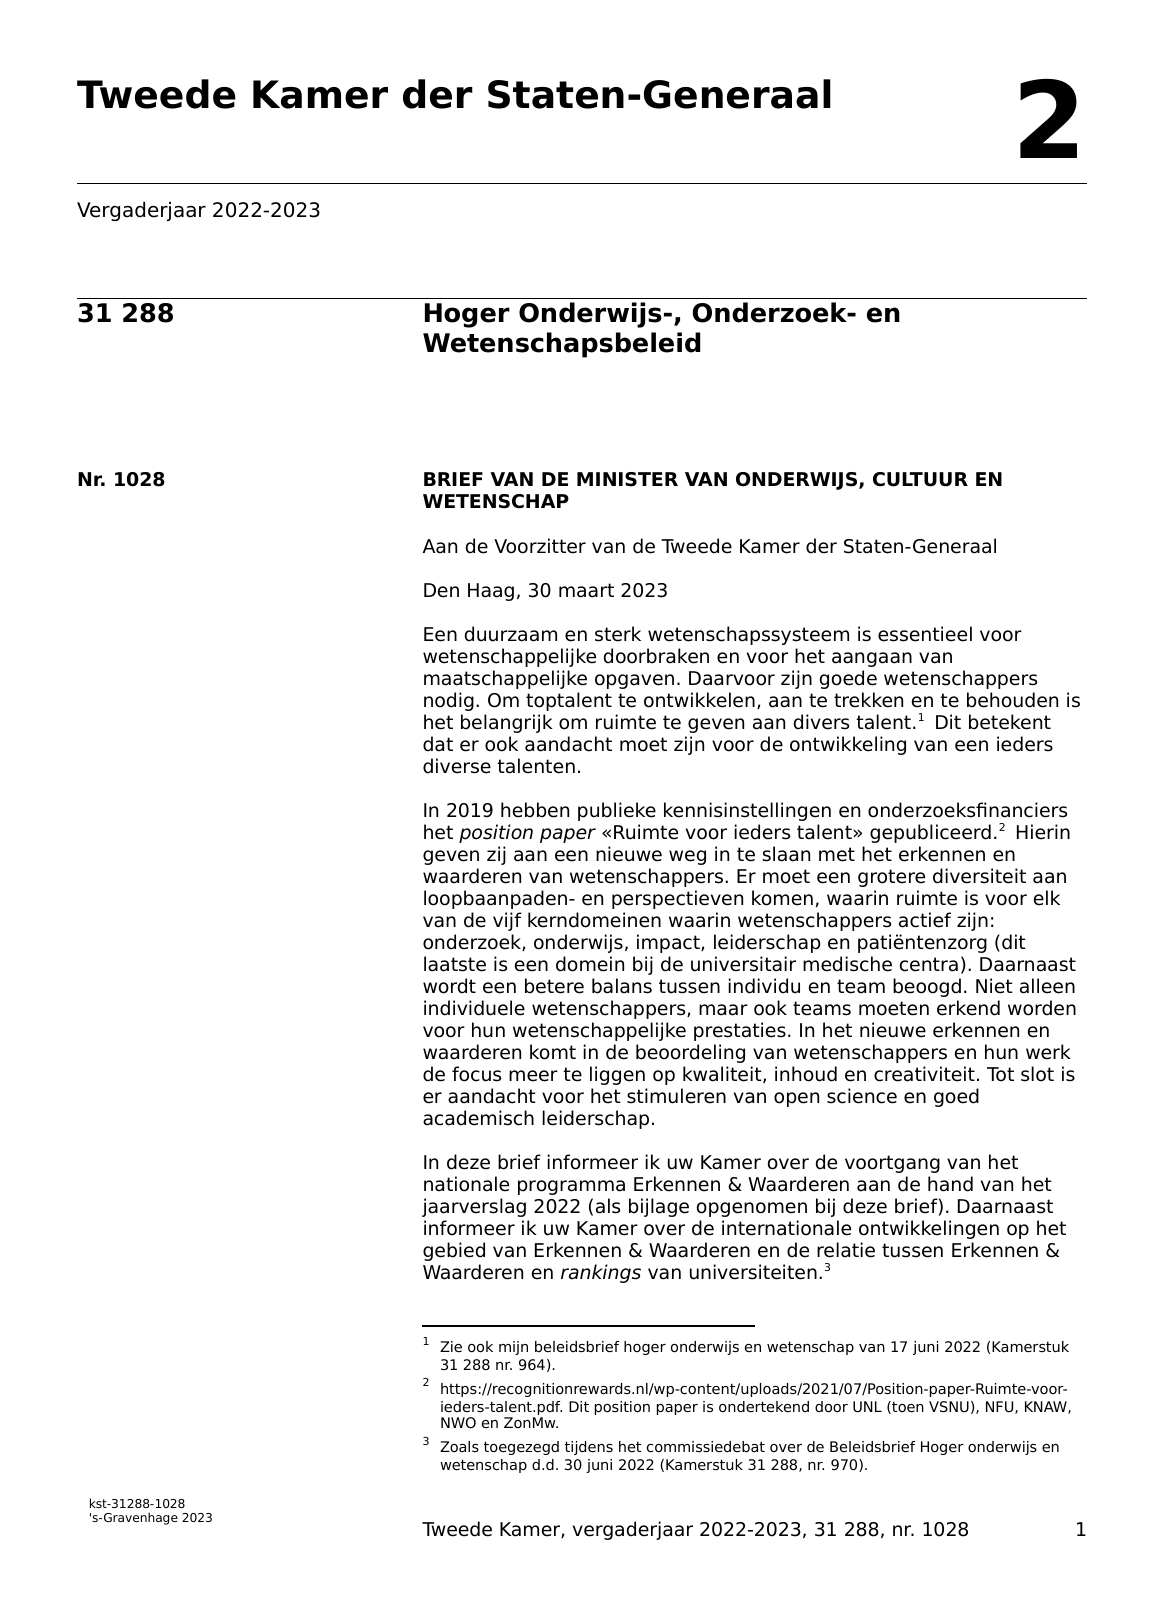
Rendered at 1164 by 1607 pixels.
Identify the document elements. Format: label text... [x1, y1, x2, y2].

table_header Tweede Kamer der Staten-Generaal [77, 59, 886, 183]
text Zoals toegezegd tijdens het commissiedebat over de Beleidsbrief Hoger onderwijs en wetenschap d.d. 30 juni 2022 (Kamerstuk 31 288, nr. 970). [422, 1435, 1087, 1474]
subtitle Nr. 1028 BRIEF VAN DE MINISTER VAN ONDERWIJS, CULTUUR EN WETENSCHAP [77, 469, 1087, 513]
text Zie ook mijn beleidsbrief hoger onderwijs en wetenschap van 17 juni 2022 (Kamerstuk 31 288 nr. 964). [422, 1335, 1087, 1374]
text kst-31288-1028 [88, 1497, 323, 1511]
table_header 2 [886, 59, 1087, 183]
text Aan de Voorzitter van de Tweede Kamer der Staten-Generaal [422, 536, 1087, 557]
text In deze brief informeer ik uw Kamer over de voortgang van het nationale programma Erkennen & Waarderen aan de hand van het jaarverslag 2022 (als bijlage opgenomen bij deze brief). Daarnaast informeer ik uw Kamer over de internationale ontwikkelingen op het gebied van Erkennen & Waarderen en de relatie tussen Erkennen & Waarderen en rankings van universiteiten. [422, 1152, 1087, 1284]
text https://recognitionrewards.nl/wp-content/uploads/2021/07/Position-paper-Ruimte-voor-ieders-talent.pdf. Dit position paper is ondertekend door UNL (toen VSNU), NFU, KNAW, NWO en ZonMw. [422, 1377, 1087, 1432]
table_cell Vergaderjaar 2022-2023 [77, 184, 1087, 298]
text Den Haag, 30 maart 2023 [422, 580, 1087, 602]
subtitle 31 288 Hoger Onderwijs-, Onderzoek- en Wetenschapsbeleid [77, 299, 1087, 358]
text Een duurzaam en sterk wetenschapssysteem is essentieel voor wetenschappelijke doorbraken en voor het aangaan van maatschappelijke opgaven. Daarvoor zijn goede wetenschappers nodig. Om toptalent te ontwikkelen, aan te trekken en te behouden is het belangrijk om ruimte te geven aan divers talent. Dit betekent dat er ook aandacht moet zijn voor de ontwikkeling van een ieders diverse talenten. [422, 624, 1087, 778]
text In 2019 hebben publieke kennisinstellingen en onderzoeksfinanciers het position paper «Ruimte voor ieders talent» gepubliceerd. Hierin geven zij aan een nieuwe weg in te slaan met het erkennen en waarderen van wetenschappers. Er moet een grotere diversiteit aan loopbaanpaden- en perspectieven komen, waarin ruimte is voor elk van de vijf kerndomeinen waarin wetenschappers actief zijn: onderzoek, onderwijs, impact, leiderschap en patiëntenzorg (dit laatste is een domein bij de universitair medische centra). Daarnaast wordt een betere balans tussen individu en team beoogd. Niet alleen individuele wetenschappers, maar ook teams moeten erkend worden voor hun wetenschappelijke prestaties. In het nieuwe erkennen en waarderen komt in de beoordeling van wetenschappers en hun werk de focus meer te liggen op kwaliteit, inhoud en creativiteit. Tot slot is er aandacht voor het stimuleren van open science en goed academisch leiderschap. [422, 800, 1087, 1129]
text 's-Gravenhage 2023 [88, 1511, 323, 1525]
